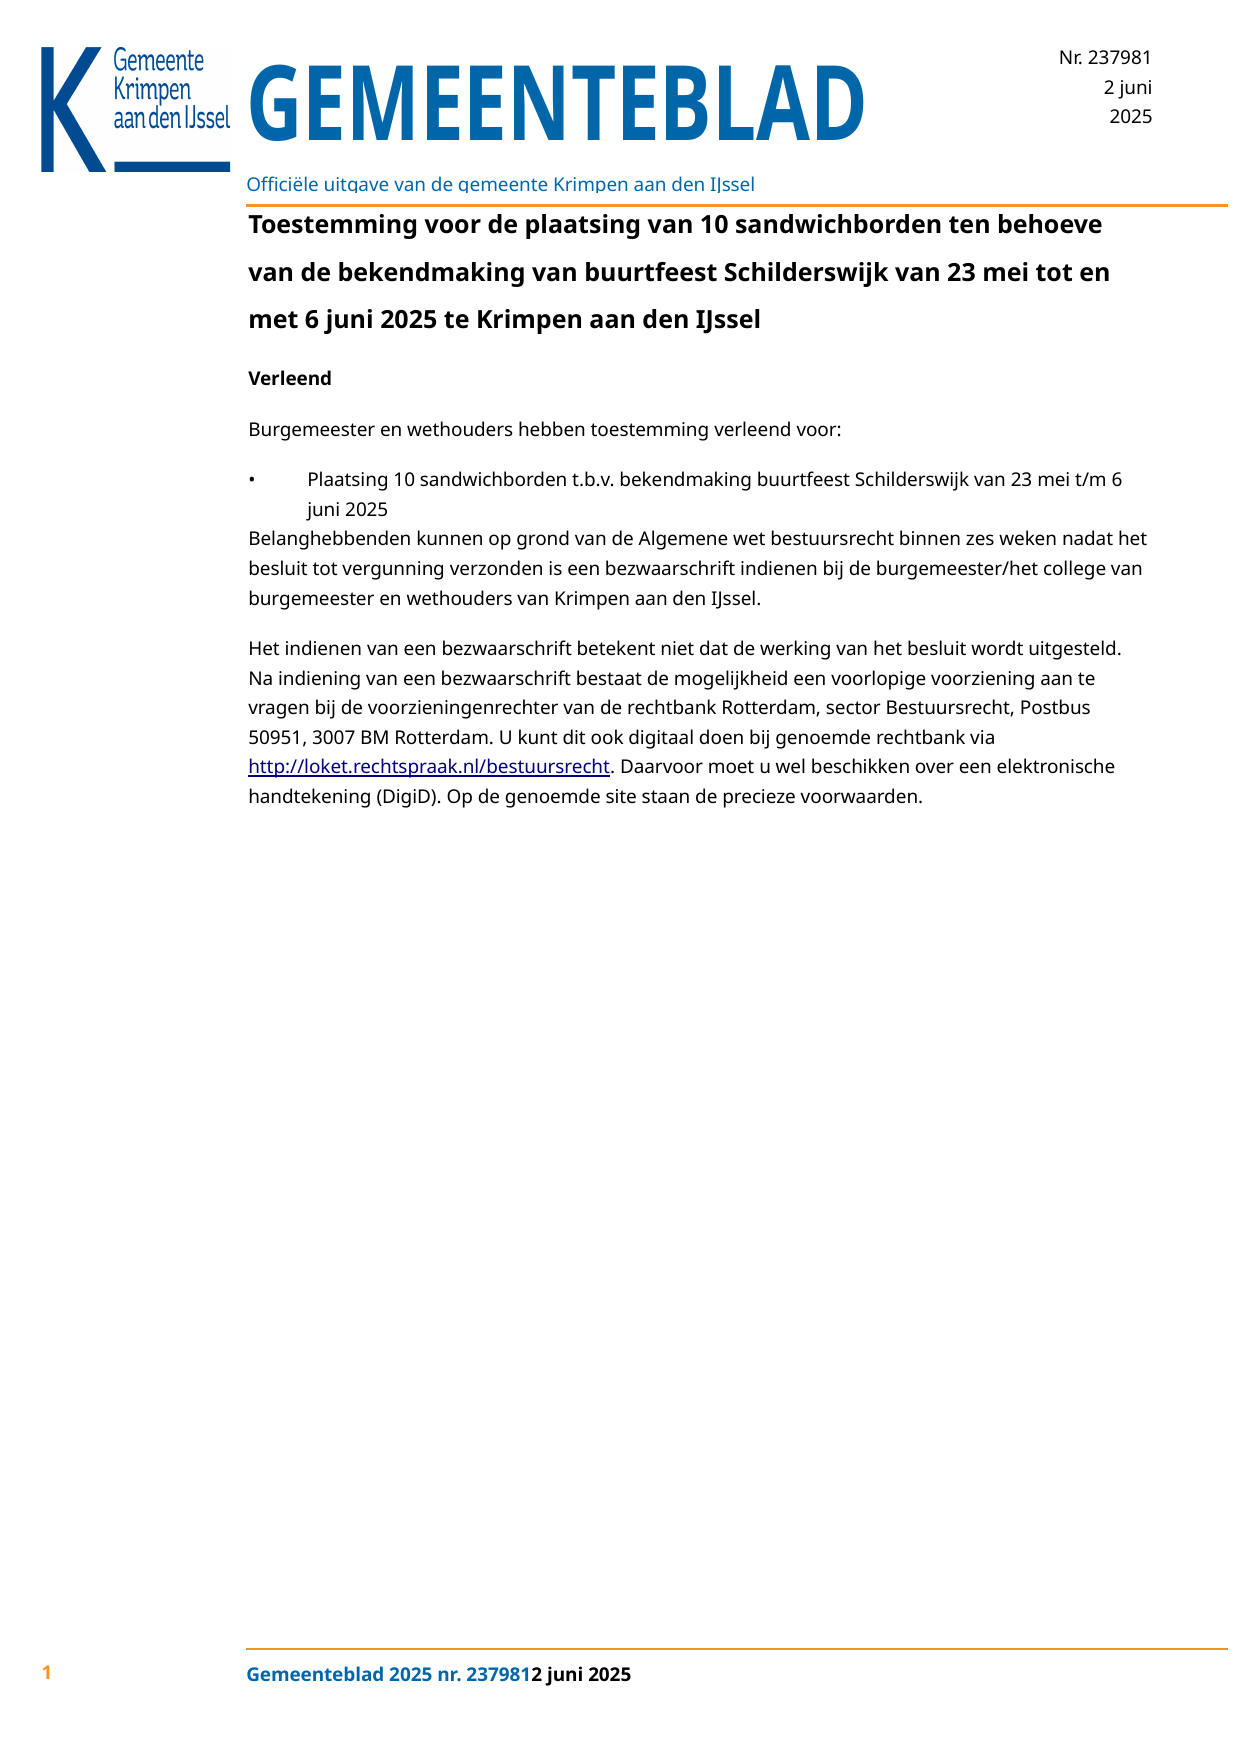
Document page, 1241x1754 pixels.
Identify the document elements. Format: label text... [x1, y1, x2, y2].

text Belanghebbenden kunnen op grond van de Algemene wet bestuursrecht binnen zes weken nadat het besluit tot vergunning verzonden is een bezwaarschrift indienen bij de burgemeester/het college van burgemeester en wethouders van Krimpen aan den IJssel. [248, 526, 1152, 610]
picture [41, 47, 231, 172]
text Toestemming voor de plaatsing van 10 sandwichborden ten behoeve van de bekendmaking van buurtfeest Schilderswijk van 23 mei tot en met 6 juni 2025 te Krimpen aan den IJssel [248, 207, 1152, 336]
list Plaatsing 10 sandwichborden t.b.v. bekendmaking buurtfeest Schilderswijk van 23 mei t/m 6 juni 2025 [248, 466, 1152, 522]
text Verleend [248, 366, 1152, 391]
text Het indienen van een bezwaarschrift betekent niet dat de werking van het besluit wordt uitgesteld. Na indiening van een bezwaarschrift bestaat de mogelijkheid een voorlopige voorziening aan te vragen bij de voorzieningenrechter van de rechtbank Rotterdam, sector Bestuursrecht, Postbus 50951, 3007 BM Rotterdam. U kunt dit ook digitaal doen bij genoemde rechtbank via http://loket.rechtspraak.nl/bestuursrecht. Daarvoor moet u wel beschikken over een elektronische handtekening (DigiD). Op de genoemde site staan de precieze voorwaarden. [248, 635, 1152, 809]
text Burgemeester en wethouders hebben toestemming verleend voor: [248, 416, 1152, 442]
